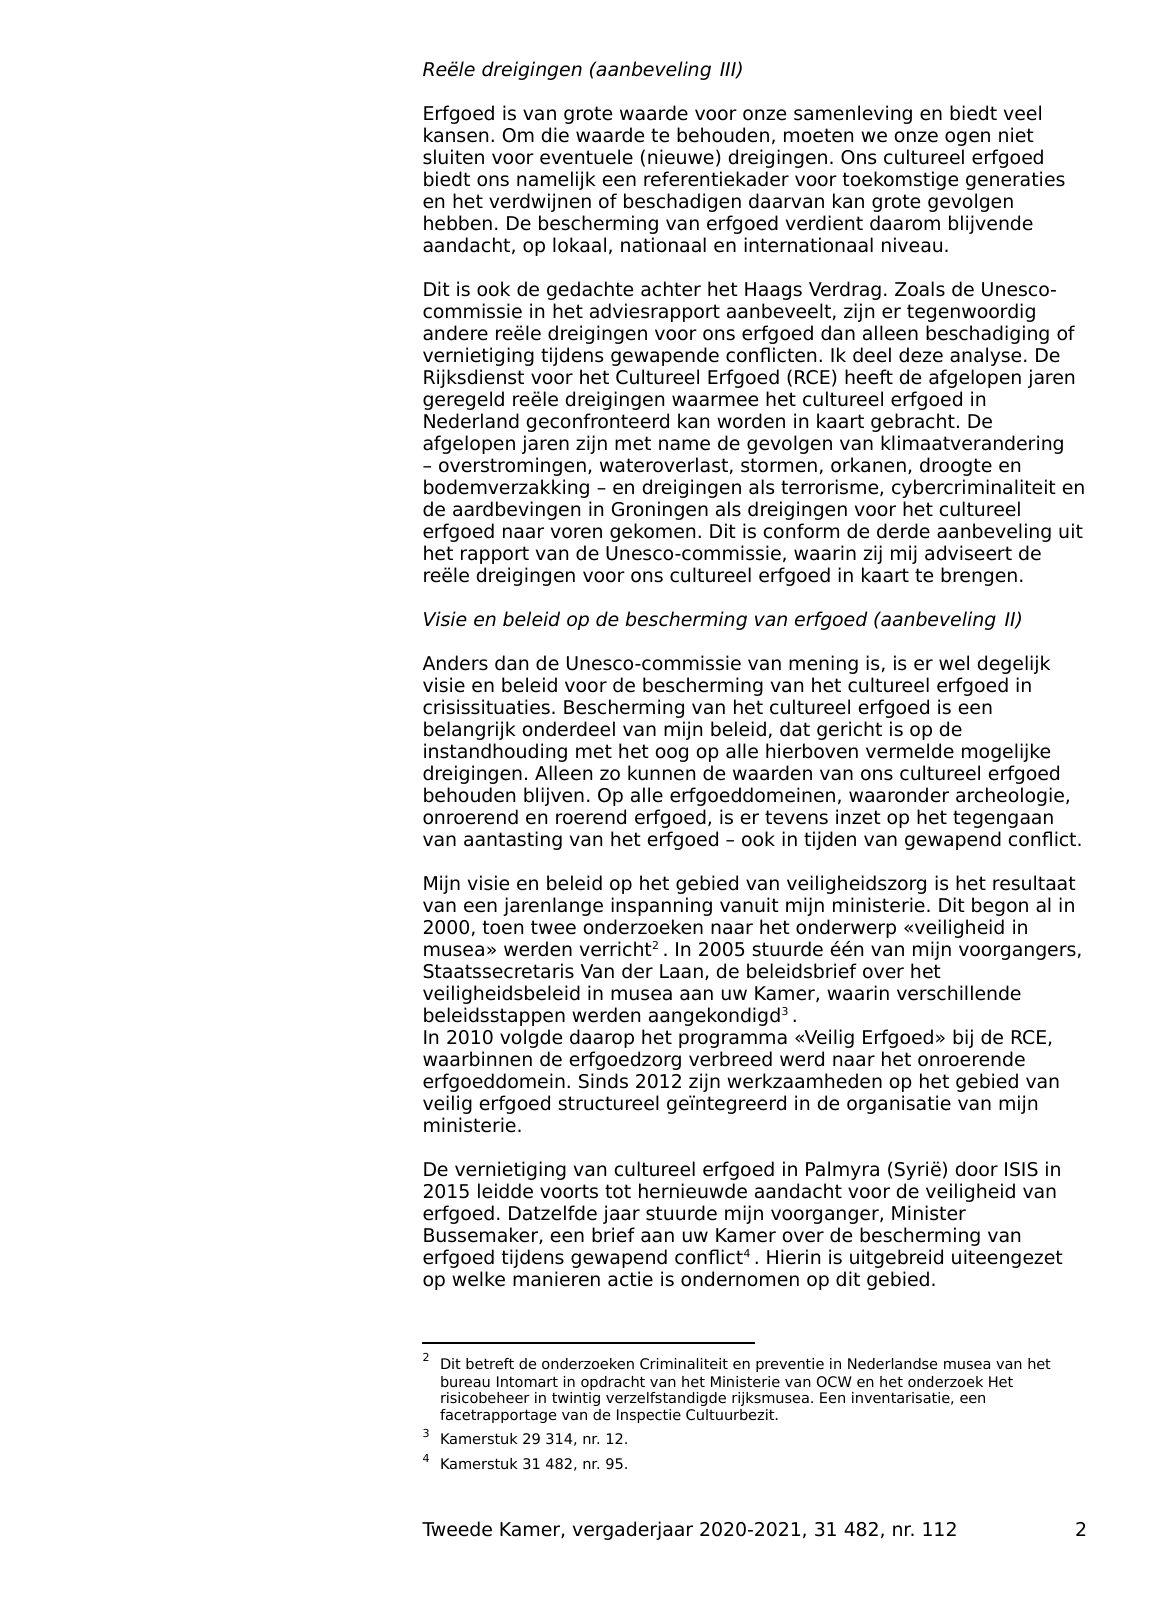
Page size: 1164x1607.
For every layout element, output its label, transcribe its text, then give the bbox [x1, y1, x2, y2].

text Erfgoed is van grote waarde voor onze samenleving en biedt veel kansen. Om die waarde te behouden, moeten we onze ogen niet sluiten voor eventuele (nieuwe) dreigingen. Ons cultureel erfgoed biedt ons namelijk een referentiekader voor toekomstige generaties en het verdwijnen of beschadigen daarvan kan grote gevolgen hebben. De bescherming van erfgoed verdient daarom blijvende aandacht, op lokaal, nationaal en internationaal niveau. [422, 103, 1087, 257]
text Dit is ook de gedachte achter het Haags Verdrag. Zoals de Unesco-commissie in het adviesrapport aanbeveelt, zijn er tegenwoordig andere reële dreigingen voor ons erfgoed dan alleen beschadiging of vernietiging tijdens gewapende conflicten. Ik deel deze analyse. De Rijksdienst voor het Cultureel Erfgoed (RCE) heeft de afgelopen jaren geregeld reële dreigingen waarmee het cultureel erfgoed in Nederland geconfronteerd kan worden in kaart gebracht. De afgelopen jaren zijn met name de gevolgen van klimaatverandering – overstromingen, wateroverlast, stormen, orkanen, droogte en bodemverzakking – en dreigingen als terrorisme, cybercriminaliteit en de aardbevingen in Groningen als dreigingen voor het cultureel erfgoed naar voren gekomen. Dit is conform de derde aanbeveling uit het rapport van de Unesco-commissie, waarin zij mij adviseert de reële dreigingen voor ons cultureel erfgoed in kaart te brengen. [422, 279, 1087, 587]
text Dit betreft de onderzoeken Criminaliteit en preventie in Nederlandse musea van het bureau Intomart in opdracht van het Ministerie van OCW en het onderzoek Het risicobeheer in twintig verzelfstandigde rijksmusea. Een inventarisatie, een facetrapportage van de Inspectie Cultuurbezit. [422, 1352, 1087, 1424]
subtitle Reële dreigingen (aanbeveling III) [422, 59, 1087, 81]
text Mijn visie en beleid op het gebied van veiligheidszorg is het resultaat van een jarenlange inspanning vanuit mijn ministerie. Dit begon al in 2000, toen twee onderzoeken naar het onderwerp «veiligheid in musea» werden verricht. In 2005 stuurde één van mijn voorgangers, Staatssecretaris Van der Laan, de beleidsbrief over het veiligheidsbeleid in musea aan uw Kamer, waarin verschillende beleidsstappen werden aangekondigd. [422, 873, 1087, 1027]
text De vernietiging van cultureel erfgoed in Palmyra (Syrië) door ISIS in 2015 leidde voorts tot hernieuwde aandacht voor de veiligheid van erfgoed. Datzelfde jaar stuurde mijn voorganger, Minister Bussemaker, een brief aan uw Kamer over de bescherming van erfgoed tijdens gewapend conflict. Hierin is uitgebreid uiteengezet op welke manieren actie is ondernomen op dit gebied. [422, 1159, 1087, 1291]
text Kamerstuk 31 482, nr. 95. [422, 1452, 1087, 1474]
text Kamerstuk 29 314, nr. 12. [422, 1427, 1087, 1449]
subtitle Visie en beleid op de bescherming van erfgoed (aanbeveling II) [422, 609, 1087, 631]
text In 2010 volgde daarop het programma «Veilig Erfgoed» bij de RCE, waarbinnen de erfgoedzorg verbreed werd naar het onroerende erfgoeddomein. Sinds 2012 zijn werkzaamheden op het gebied van veilig erfgoed structureel geïntegreerd in de organisatie van mijn ministerie. [422, 1027, 1087, 1137]
text Anders dan de Unesco-commissie van mening is, is er wel degelijk visie en beleid voor de bescherming van het cultureel erfgoed in crisissituaties. Bescherming van het cultureel erfgoed is een belangrijk onderdeel van mijn beleid, dat gericht is op de instandhouding met het oog op alle hierboven vermelde mogelijke dreigingen. Alleen zo kunnen de waarden van ons cultureel erfgoed behouden blijven. Op alle erfgoeddomeinen, waaronder archeologie, onroerend en roerend erfgoed, is er tevens inzet op het tegengaan van aantasting van het erfgoed – ook in tijden van gewapend conflict. [422, 653, 1087, 851]
